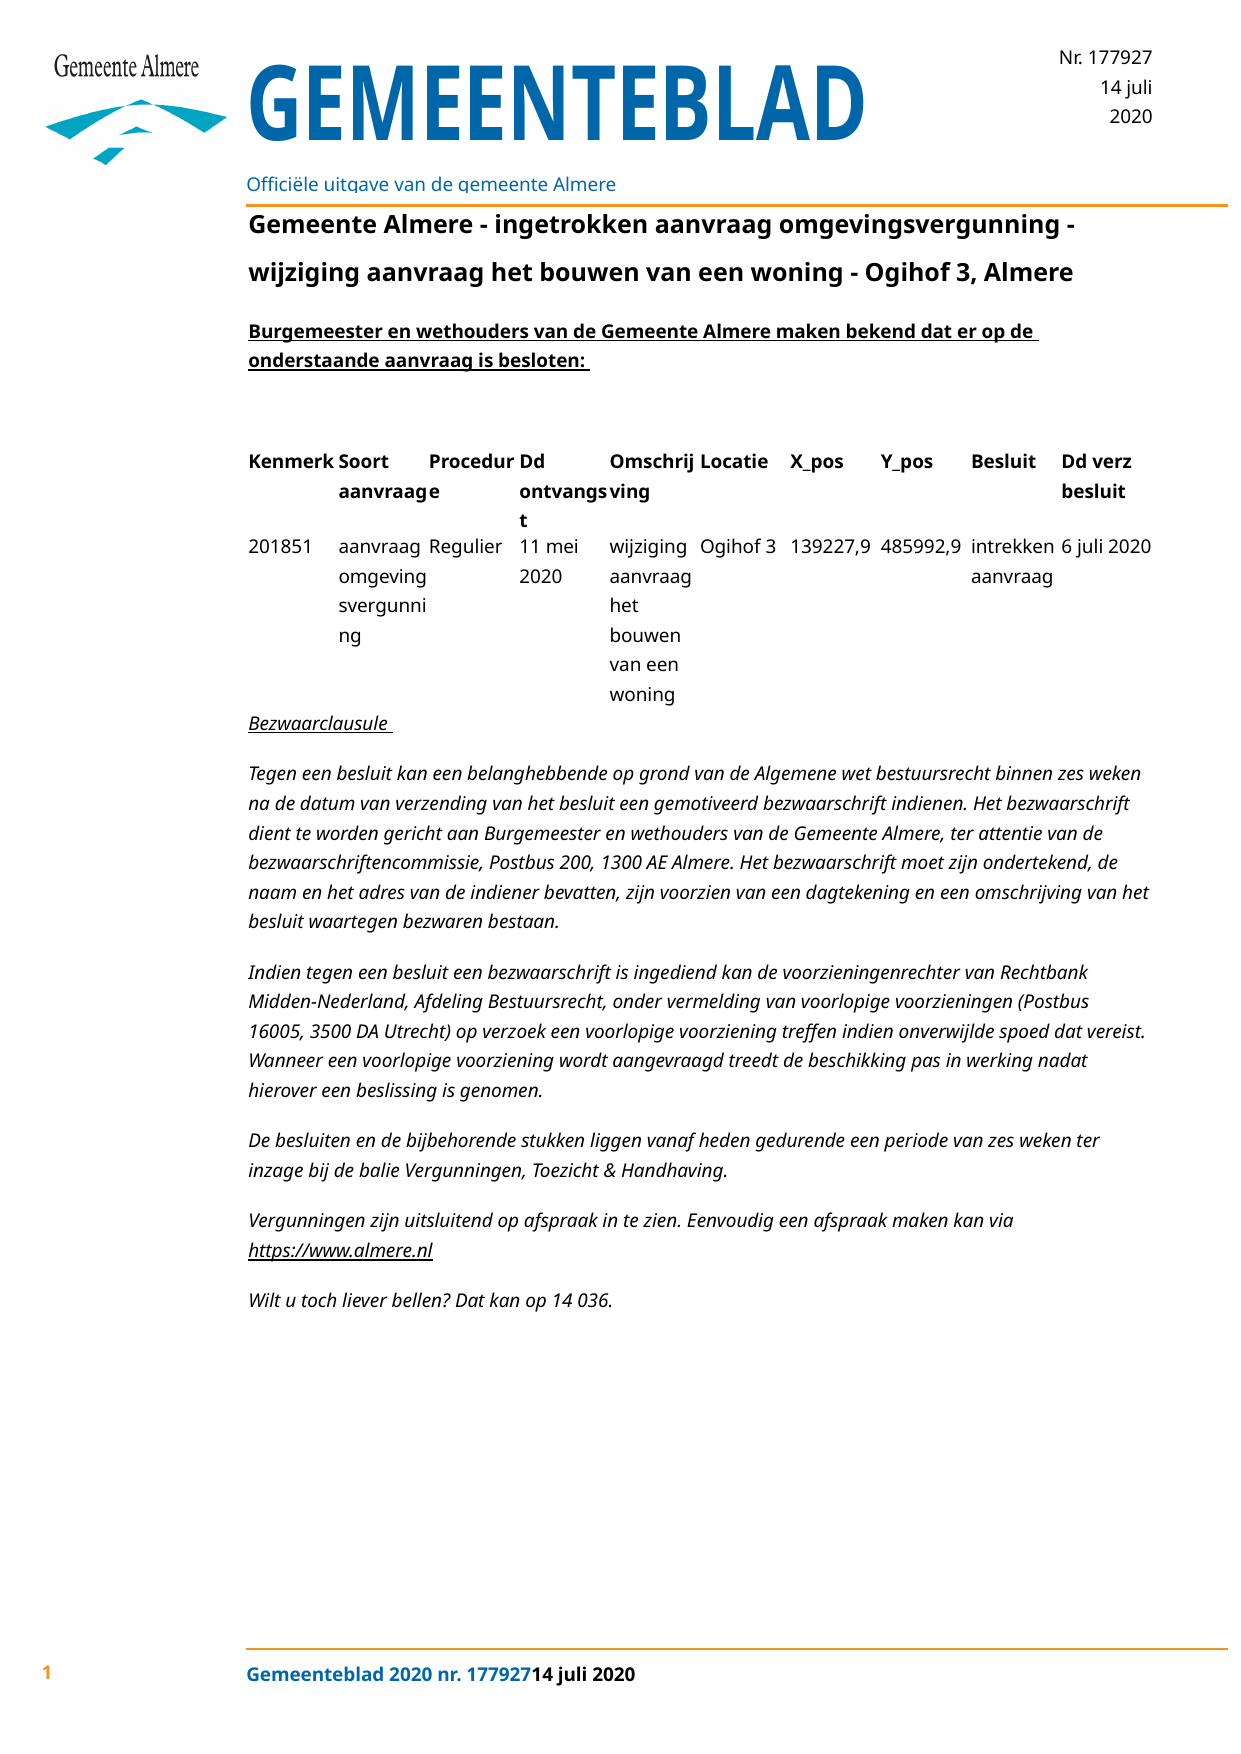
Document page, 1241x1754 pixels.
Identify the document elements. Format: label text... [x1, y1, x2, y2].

table_cell intrekken aanvraag [971, 533, 1061, 707]
table_header X_pos [790, 449, 881, 533]
table_header Kenmerk [248, 449, 338, 533]
table_cell 139227,9 [790, 533, 881, 707]
table_header Besluit [971, 449, 1061, 533]
text Vergunningen zijn uitsluitend op afspraak in te zien. Eenvoudig een afspraak maken kan via https://www.almere.nl [248, 1208, 1152, 1263]
text De besluiten en de bijbehorende stukken liggen vanaf heden gedurende een periode van zes weken ter inzage bij de balie Vergunningen, Toezicht & Handhaving. [248, 1128, 1152, 1183]
text Burgemeester en wethouders van de Gemeente Almere maken bekend dat er op de onderstaande aanvraag is besloten: [248, 318, 1152, 373]
text Gemeente Almere - ingetrokken aanvraag omgevingsvergunning - wijziging aanvraag het bouwen van een woning - Ogihof 3, Almere [248, 207, 1152, 288]
table_header Dd verz besluit [1061, 449, 1152, 533]
picture [41, 47, 231, 172]
table_header Procedure [429, 449, 519, 533]
text Bezwaarclausule [248, 710, 1152, 736]
table_cell wijziging aanvraag het bouwen van een woning [609, 533, 700, 707]
table_header Soort aanvraag [338, 449, 429, 533]
text Indien tegen een besluit een bezwaarschrift is ingediend kan de voorzieningenrechter van Rechtbank Midden-Nederland, Afdeling Bestuursrecht, onder vermelding van voorlopige voorzieningen (Postbus 16005, 3500 DA Utrecht) op verzoek een voorlopige voorziening treffen indien onverwijlde spoed dat vereist. Wanneer een voorlopige voorziening wordt aangevraagd treedt de beschikking pas in werking nadat hierover een beslissing is genomen. [248, 959, 1152, 1103]
table_header Dd ontvangst [519, 449, 609, 533]
table_header Y_pos [881, 449, 971, 533]
text Wilt u toch liever bellen? Dat kan op 14 036. [248, 1288, 1152, 1313]
table_header Omschrijving [609, 449, 700, 533]
table_header Locatie [700, 449, 790, 533]
table_cell 11 mei 2020 [519, 533, 609, 707]
table_cell aanvraag omgevingsvergunning [338, 533, 429, 707]
table_cell Ogihof 3 [700, 533, 790, 707]
text Tegen een besluit kan een belanghebbende op grond van de Algemene wet bestuursrecht binnen zes weken na de datum van verzending van het besluit een gemotiveerd bezwaarschrift indienen. Het bezwaarschrift dient te worden gericht aan Burgemeester en wethouders van de Gemeente Almere, ter attentie van de bezwaarschriftencommissie, Postbus 200, 1300 AE Almere. Het bezwaarschrift moet zijn ondertekend, de naam en het adres van de indiener bevatten, zijn voorzien van een dagtekening en een omschrijving van het besluit waartegen bezwaren bestaan. [248, 761, 1152, 934]
table_cell 485992,9 [881, 533, 971, 707]
table_cell 6 juli 2020 [1061, 533, 1152, 707]
table_cell 201851 [248, 533, 338, 707]
table_cell Regulier [429, 533, 519, 707]
